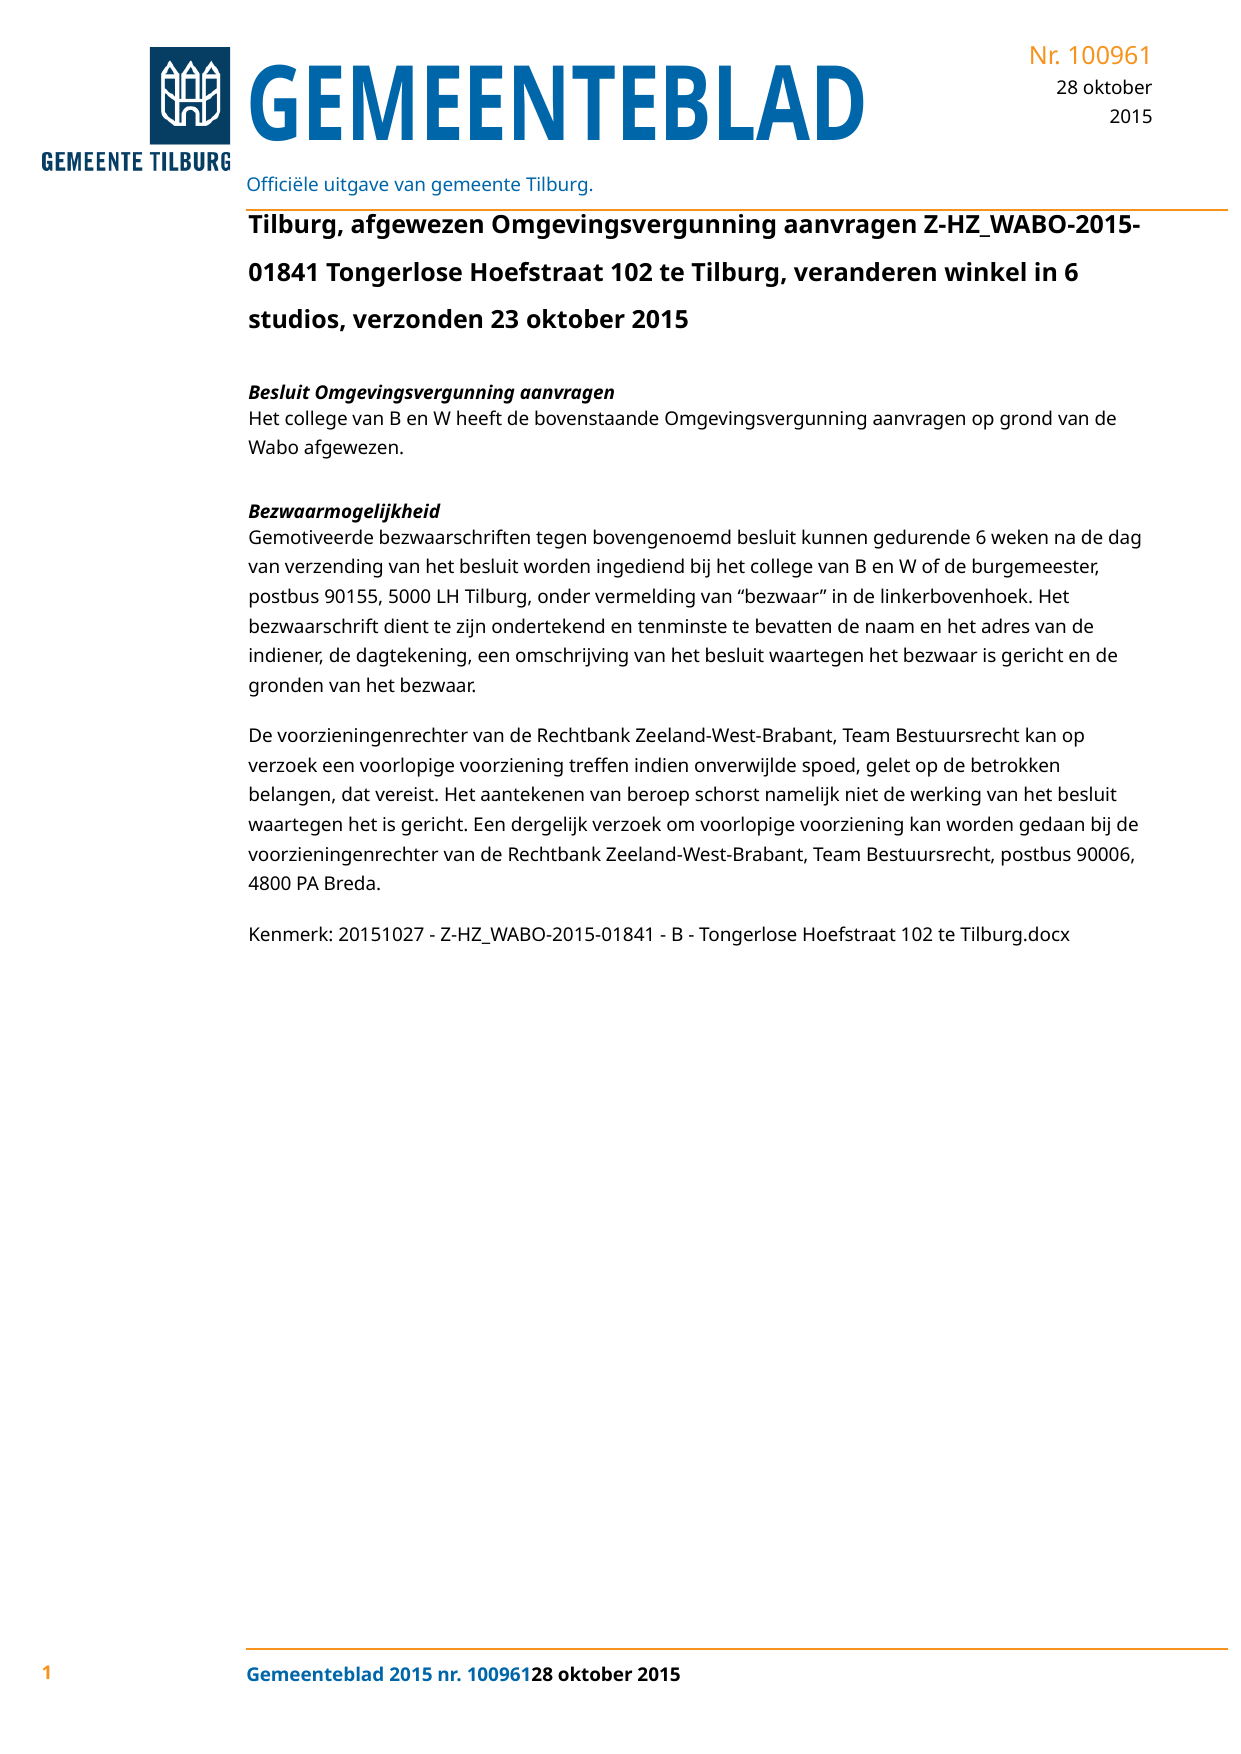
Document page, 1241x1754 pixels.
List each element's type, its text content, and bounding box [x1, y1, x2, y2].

text Gemotiveerde bezwaarschriften tegen bovengenoemd besluit kunnen gedurende 6 weken na de dag van verzending van het besluit worden ingediend bij het college van B en W of de burgemeester, postbus 90155, 5000 LH Tilburg, onder vermelding van “bezwaar” in de linkerbovenhoek. Het bezwaarschrift dient te zijn ondertekend en tenminste te bevatten de naam en het adres van de indiener, de dagtekening, een omschrijving van het besluit waartegen het bezwaar is gericht en de gronden van het bezwaar. [248, 524, 1152, 698]
text Besluit Omgevingsvergunning aanvragen [248, 379, 1152, 405]
text Kenmerk: 20151027 - Z-HZ_WABO-2015-01841 - B - Tongerlose Hoefstraat 102 te Tilburg.docx [248, 921, 1152, 946]
picture [41, 47, 231, 172]
text Het college van B en W heeft de bovenstaande Omgevingsvergunning aanvragen op grond van de Wabo afgewezen. [248, 405, 1152, 460]
text De voorzieningenrechter van de Rechtbank Zeeland-West-Brabant, Team Bestuursrecht kan op verzoek een voorlopige voorziening treffen indien onverwijlde spoed, gelet op de betrokken belangen, dat vereist. Het aantekenen van beroep schorst namelijk niet de werking van het besluit waartegen het is gericht. Een dergelijk verzoek om voorlopige voorziening kan worden gedaan bij de voorzieningenrechter van de Rechtbank Zeeland-West-Brabant, Team Bestuursrecht, postbus 90006, 4800 PA Breda. [248, 722, 1152, 896]
text Tilburg, afgewezen Omgevingsvergunning aanvragen Z-HZ_WABO-2015-01841 Tongerlose Hoefstraat 102 te Tilburg, veranderen winkel in 6 studios, verzonden 23 oktober 2015 [248, 211, 1152, 336]
text Bezwaarmogelijkheid [248, 498, 1152, 524]
